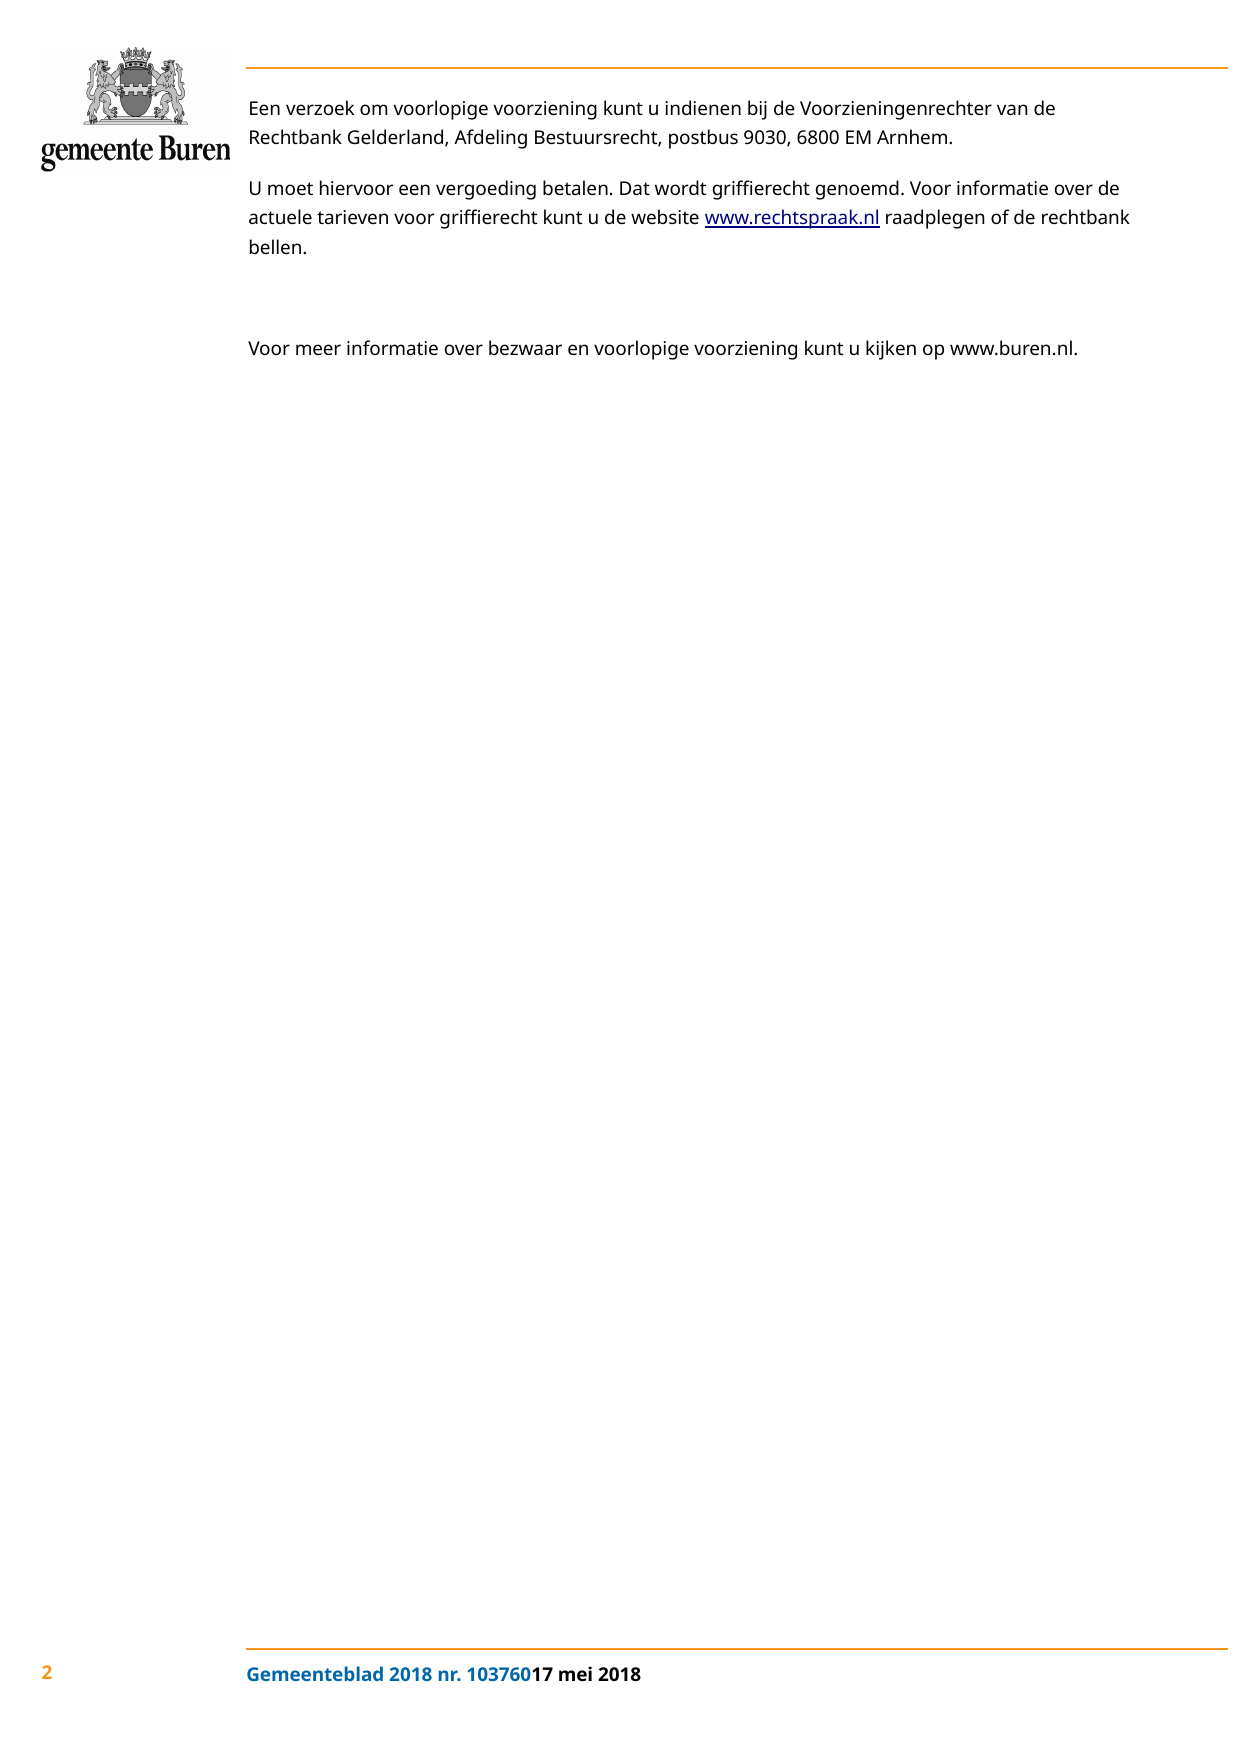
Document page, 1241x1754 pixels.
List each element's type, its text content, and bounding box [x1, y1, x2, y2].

text U moet hiervoor een vergoeding betalen. Dat wordt griffierecht genoemd. Voor informatie over de actuele tarieven voor griffierecht kunt u de website www.rechtspraak.nl raadplegen of de rechtbank bellen. [248, 175, 1152, 260]
text Voor meer informatie over bezwaar en voorlopige voorziening kunt u kijken op www.buren.nl. [248, 335, 1152, 361]
picture [41, 47, 231, 172]
text Een verzoek om voorlopige voorziening kunt u indienen bij de Voorzieningenrechter van de Rechtbank Gelderland, Afdeling Bestuursrecht, postbus 9030, 6800 EM Arnhem. [248, 95, 1152, 150]
